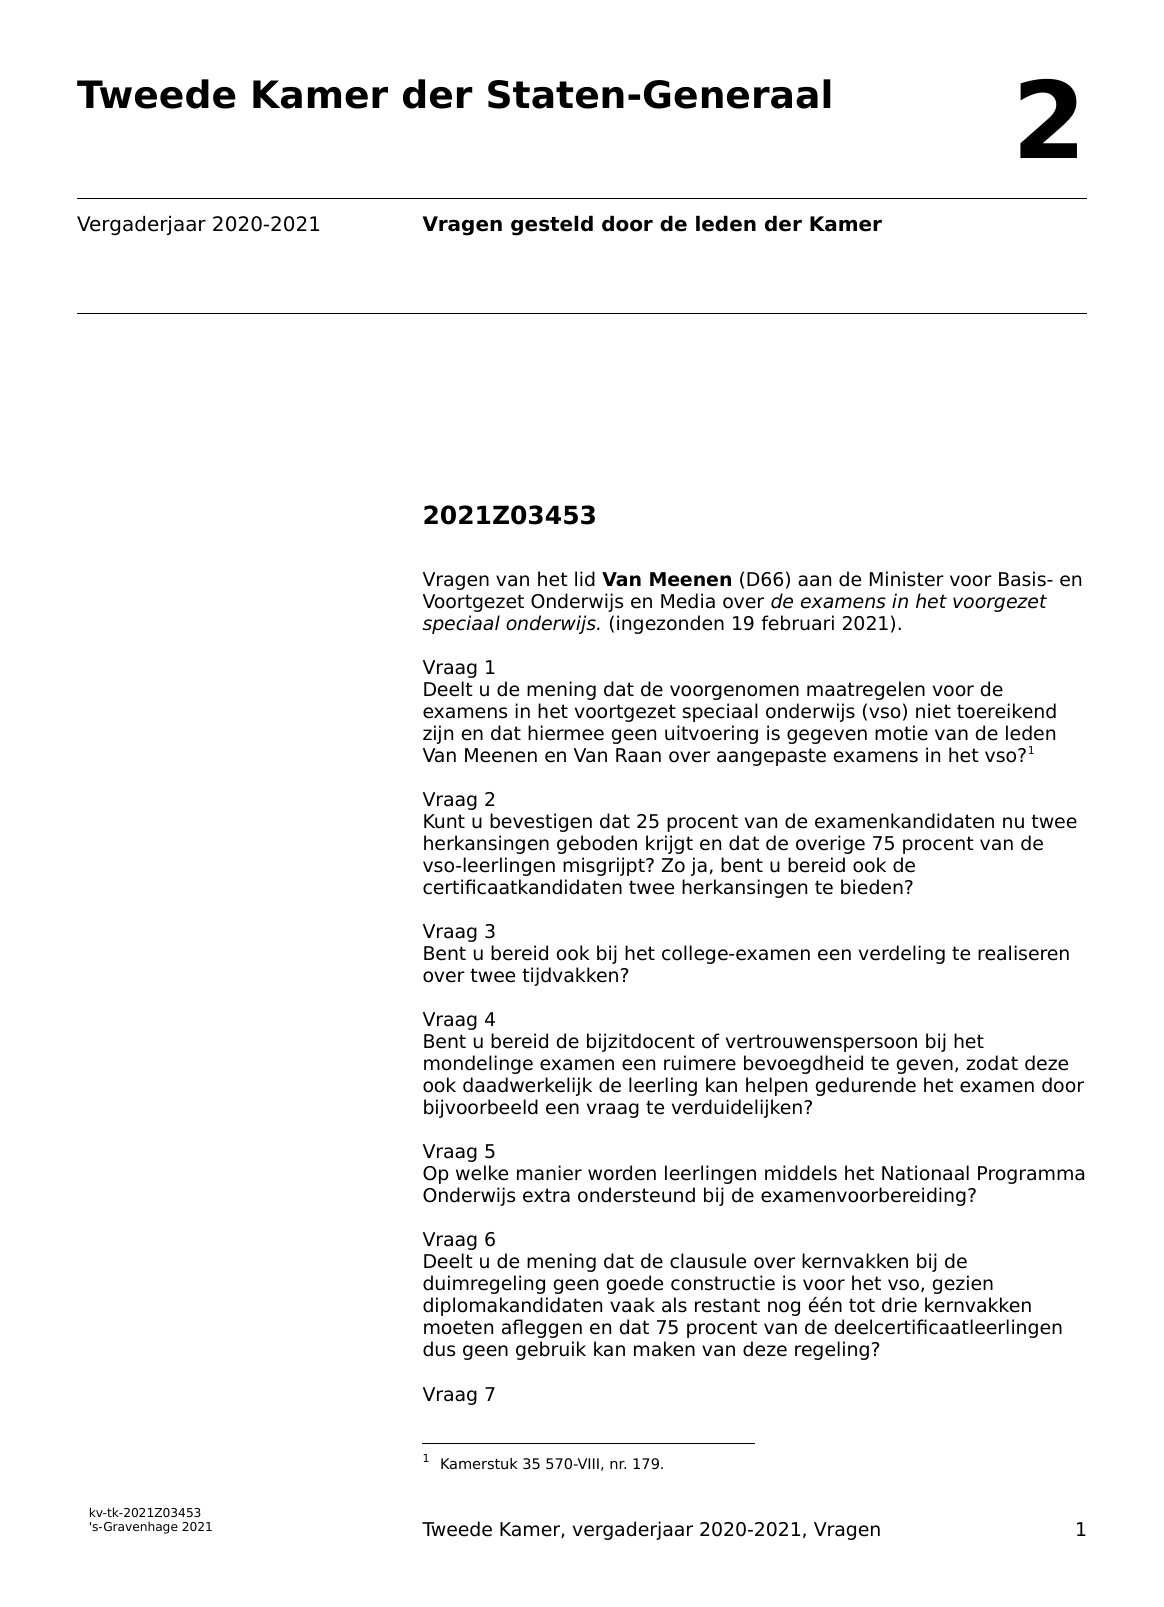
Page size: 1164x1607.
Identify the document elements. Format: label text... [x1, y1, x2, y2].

text kv-tk-2021Z03453 [88, 1506, 323, 1520]
text Bent u bereid de bijzitdocent of vertrouwenspersoon bij het mondelinge examen een ruimere bevoegdheid te geven, zodat deze ook daadwerkelijk de leerling kan helpen gedurende het examen door bijvoorbeeld een vraag te verduidelijken? [422, 1031, 1087, 1119]
text Vraag 5 [422, 1141, 1087, 1163]
text Vragen van het lid Van Meenen (D66) aan de Minister voor Basis- en Voortgezet Onderwijs en Media over de examens in het voorgezet speciaal onderwijs. (ingezonden 19 februari 2021). [422, 569, 1087, 635]
text Vraag 3 [422, 921, 1087, 943]
table_cell Vergaderjaar 2020-2021 [77, 199, 422, 313]
text Deelt u de mening dat de clausule over kernvakken bij de duimregeling geen goede constructie is voor het vso, gezien diplomakandidaten vaak als restant nog één tot drie kernvakken moeten afleggen en dat 75 procent van de deelcertificaatleerlingen dus geen gebruik kan maken van deze regeling? [422, 1251, 1087, 1361]
text 2021Z03453 [422, 501, 1087, 531]
text Op welke manier worden leerlingen middels het Nationaal Programma Onderwijs extra ondersteund bij de examenvoorbereiding? [422, 1163, 1087, 1207]
text Vraag 4 [422, 1009, 1087, 1031]
text Vraag 2 [422, 789, 1087, 811]
text Vraag 6 [422, 1229, 1087, 1251]
text Kamerstuk 35 570-VIII, nr. 179. [422, 1452, 1087, 1474]
table_cell Vragen gesteld door de leden der Kamer [422, 199, 1087, 313]
text Deelt u de mening dat de voorgenomen maatregelen voor de examens in het voortgezet speciaal onderwijs (vso) niet toereikend zijn en dat hiermee geen uitvoering is gegeven motie van de leden Van Meenen en Van Raan over aangepaste examens in het vso? [422, 679, 1087, 767]
text Bent u bereid ook bij het college-examen een verdeling te realiseren over twee tijdvakken? [422, 943, 1087, 987]
text 's-Gravenhage 2021 [88, 1520, 323, 1534]
table_header Tweede Kamer der Staten-Generaal [77, 59, 886, 198]
text Vraag 1 [422, 657, 1087, 679]
text Kunt u bevestigen dat 25 procent van de examenkandidaten nu twee herkansingen geboden krijgt en dat de overige 75 procent van de vso-leerlingen misgrijpt? Zo ja, bent u bereid ook de certificaatkandidaten twee herkansingen te bieden? [422, 811, 1087, 899]
table_header 2 [886, 59, 1087, 198]
text Vraag 7 [422, 1383, 1087, 1405]
